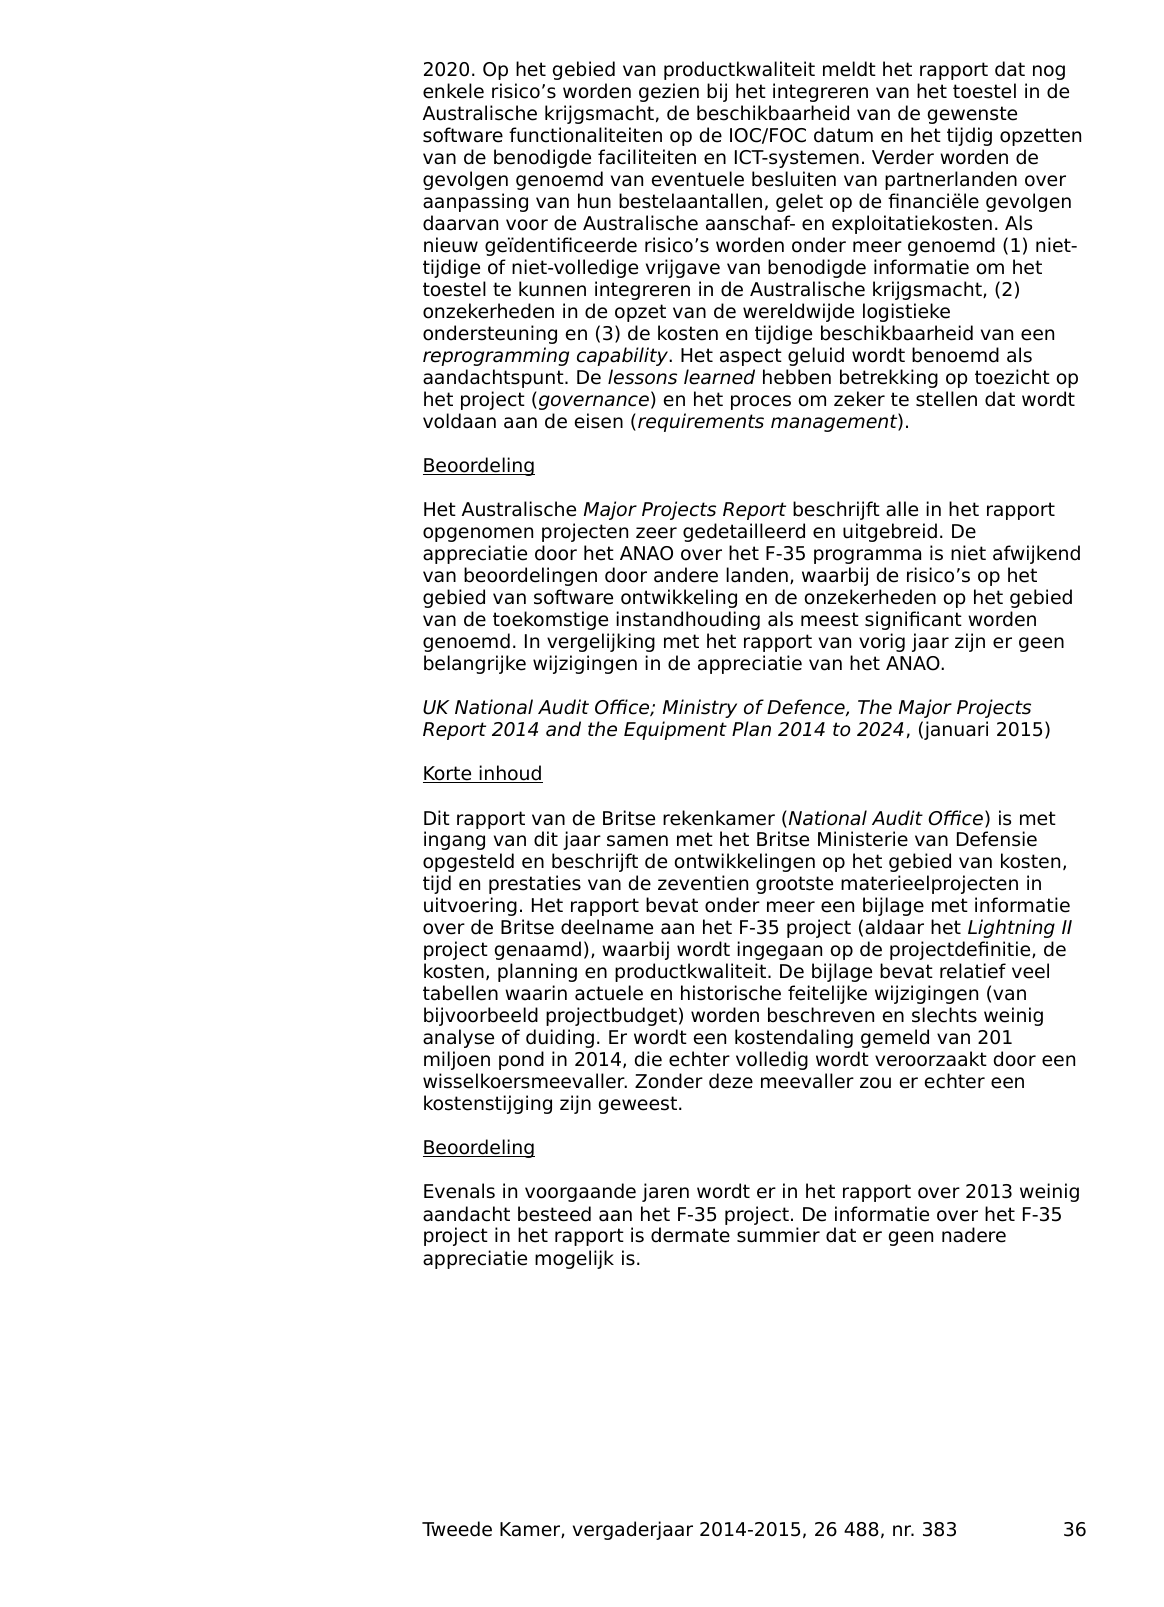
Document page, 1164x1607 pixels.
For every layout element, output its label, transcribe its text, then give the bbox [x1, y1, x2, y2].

text UK National Audit Office; Ministry of Defence, The Major Projects Report 2014 and the Equipment Plan 2014 to 2024, (januari 2015) [422, 697, 1087, 741]
text 2020. Op het gebied van productkwaliteit meldt het rapport dat nog enkele risico’s worden gezien bij het integreren van het toestel in de Australische krijgsmacht, de beschikbaarheid van de gewenste software functionaliteiten op de IOC/FOC datum en het tijdig opzetten van de benodigde faciliteiten en ICT-systemen. Verder worden de gevolgen genoemd van eventuele besluiten van partnerlanden over aanpassing van hun bestelaantallen, gelet op de financiële gevolgen daarvan voor de Australische aanschaf- en exploitatiekosten. Als nieuw geïdentificeerde risico’s worden onder meer genoemd (1) niet-tijdige of niet-volledige vrijgave van benodigde informatie om het toestel te kunnen integreren in de Australische krijgsmacht, (2) onzekerheden in de opzet van de wereldwijde logistieke ondersteuning en (3) de kosten en tijdige beschikbaarheid van een reprogramming capability. Het aspect geluid wordt benoemd als aandachtspunt. De lessons learned hebben betrekking op toezicht op het project (governance) en het proces om zeker te stellen dat wordt voldaan aan de eisen (requirements management). [422, 59, 1087, 433]
subtitle Beoordeling [422, 1137, 1087, 1159]
text Het Australische Major Projects Report beschrijft alle in het rapport opgenomen projecten zeer gedetailleerd en uitgebreid. De appreciatie door het ANAO over het F-35 programma is niet afwijkend van beoordelingen door andere landen, waarbij de risico’s op het gebied van software ontwikkeling en de onzekerheden op het gebied van de toekomstige instandhouding als meest significant worden genoemd. In vergelijking met het rapport van vorig jaar zijn er geen belangrijke wijzigingen in de appreciatie van het ANAO. [422, 499, 1087, 675]
text Dit rapport van de Britse rekenkamer (National Audit Office) is met ingang van dit jaar samen met het Britse Ministerie van Defensie opgesteld en beschrijft de ontwikkelingen op het gebied van kosten, tijd en prestaties van de zeventien grootste materieelprojecten in uitvoering. Het rapport bevat onder meer een bijlage met informatie over de Britse deelname aan het F-35 project (aldaar het Lightning II project genaamd), waarbij wordt ingegaan op de projectdefinitie, de kosten, planning en productkwaliteit. De bijlage bevat relatief veel tabellen waarin actuele en historische feitelijke wijzigingen (van bijvoorbeeld projectbudget) worden beschreven en slechts weinig analyse of duiding. Er wordt een kostendaling gemeld van 201 miljoen pond in 2014, die echter volledig wordt veroorzaakt door een wisselkoersmeevaller. Zonder deze meevaller zou er echter een kostenstijging zijn geweest. [422, 807, 1087, 1115]
subtitle Beoordeling [422, 455, 1087, 477]
subtitle Korte inhoud [422, 763, 1087, 785]
text Evenals in voorgaande jaren wordt er in het rapport over 2013 weinig aandacht besteed aan het F-35 project. De informatie over het F-35 project in het rapport is dermate summier dat er geen nadere appreciatie mogelijk is. [422, 1181, 1087, 1269]
